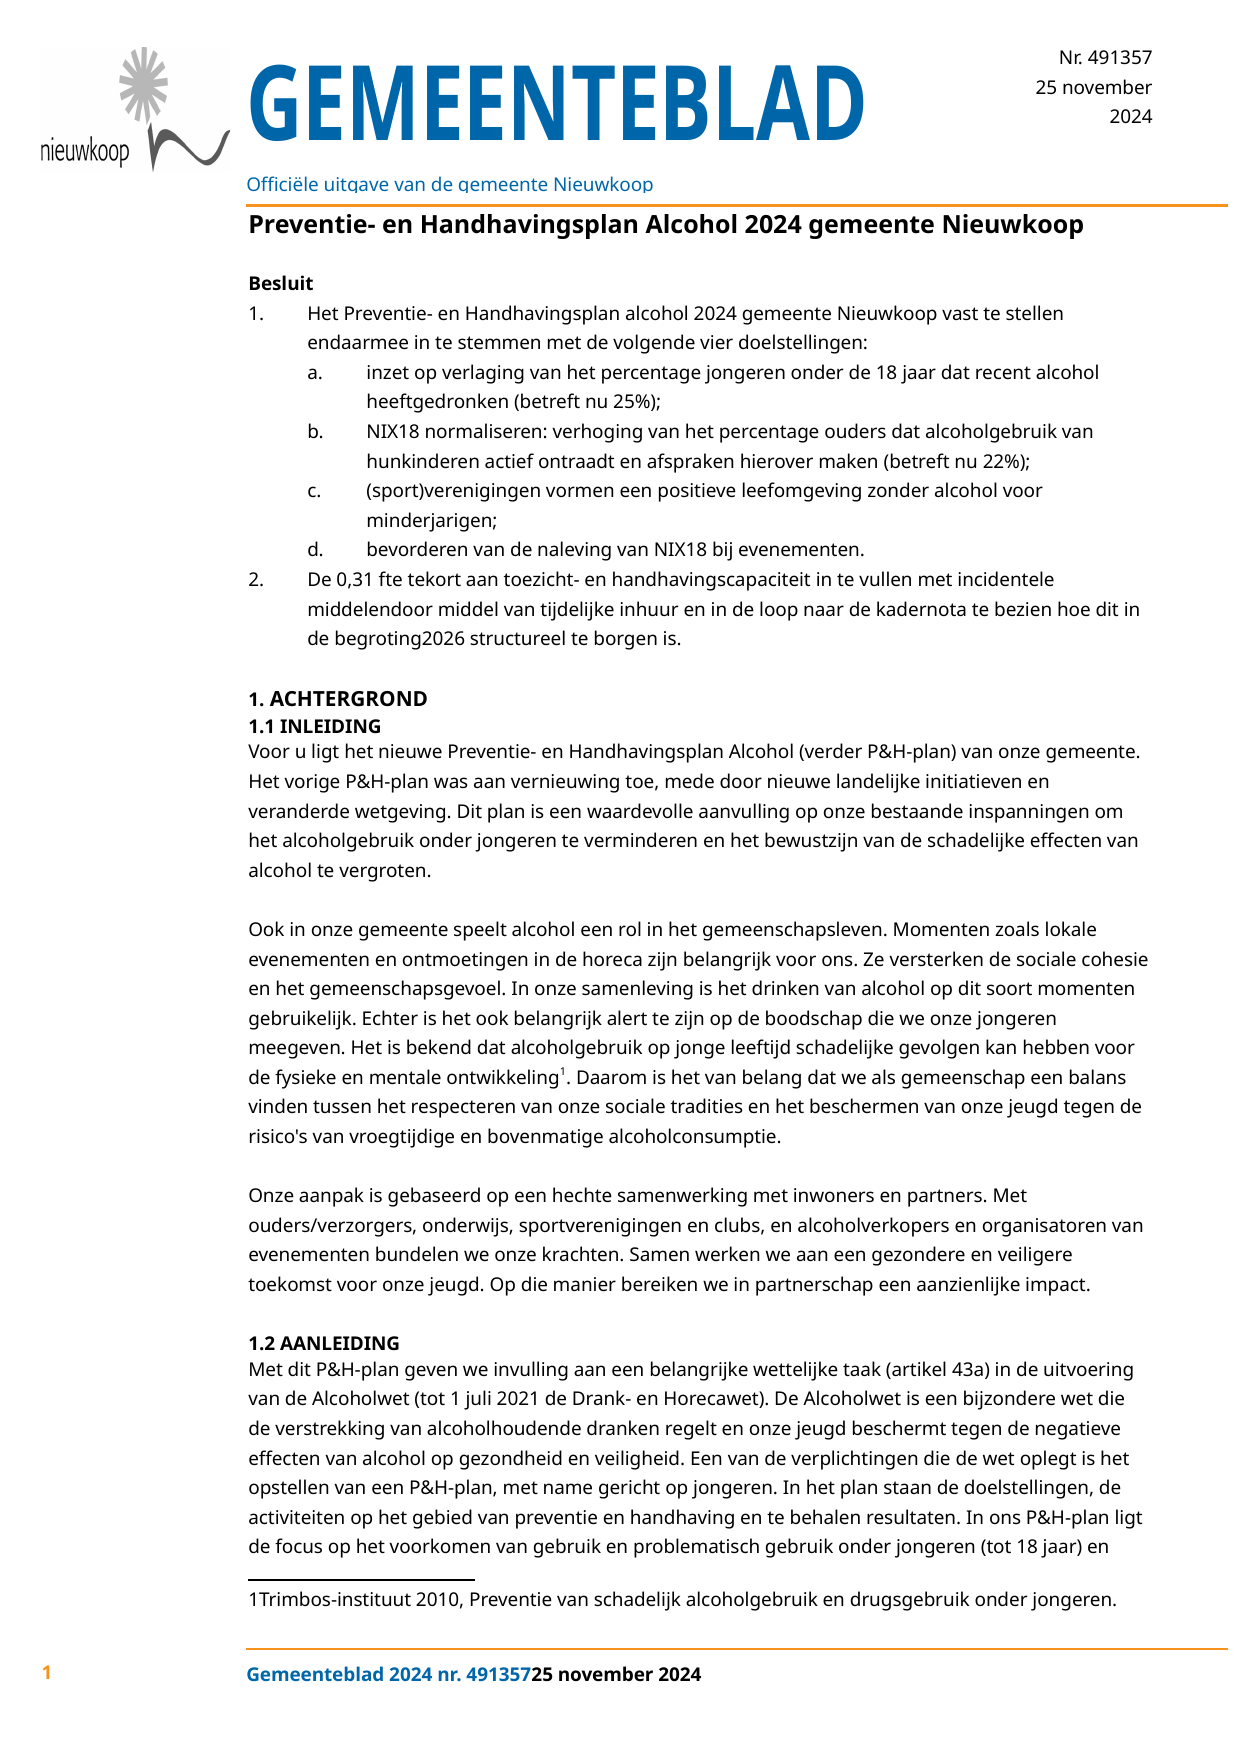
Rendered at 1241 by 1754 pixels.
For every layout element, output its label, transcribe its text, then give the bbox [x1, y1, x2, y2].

text Preventie- en Handhavingsplan Alcohol 2024 gemeente Nieuwkoop [248, 207, 1152, 241]
text Besluit [248, 270, 1152, 296]
list inzet op verlaging van het percentage jongeren onder de 18 jaar dat recent alcohol heeftgedronken (betreft nu 25%); [307, 359, 1152, 414]
text 1.1 INLEIDING [248, 713, 1152, 739]
text Ook in onze gemeente speelt alcohol een rol in het gemeenschapsleven. Momenten zoals lokale evenementen en ontmoetingen in de horeca zijn belangrijk voor ons. Ze versterken de sociale cohesie en het gemeenschapsgevoel. In onze samenleving is het drinken van alcohol op dit soort momenten gebruikelijk. Echter is het ook belangrijk alert te zijn op de boodschap die we onze jongeren meegeven. Het is bekend dat alcoholgebruik op jonge leeftijd schadelijke gevolgen kan hebben voor de fysieke en mentale ontwikkeling. Daarom is het van belang dat we als gemeenschap een balans vinden tussen het respecteren van onze sociale tradities en het beschermen van onze jeugd tegen de risico's van vroegtijdige en bovenmatige alcoholconsumptie. [248, 916, 1152, 1149]
text Trimbos-instituut 2010, Preventie van schadelijk alcoholgebruik en drugsgebruik onder jongeren. [248, 1586, 1152, 1612]
text 1.2 AANLEIDING [248, 1330, 1152, 1356]
text Met dit P&H-plan geven we invulling aan een belangrijke wettelijke taak (artikel 43a) in de uitvoering van de Alcoholwet (tot 1 juli 2021 de Drank- en Horecawet). De Alcoholwet is een bijzondere wet die de verstrekking van alcoholhoudende dranken regelt en onze jeugd beschermt tegen de negatieve effecten van alcohol op gezondheid en veiligheid. Een van de verplichtingen die de wet oplegt is het opstellen van een P&H-plan, met name gericht op jongeren. In het plan staan de doelstellingen, de activiteiten op het gebied van preventie en handhaving en te behalen resultaten. In ons P&H-plan ligt de focus op het voorkomen van gebruik en problematisch gebruik onder jongeren (tot 18 jaar) en [248, 1356, 1152, 1559]
list bevorderen van de naleving van NIX18 bij evenementen. [307, 537, 1152, 562]
picture [41, 47, 231, 172]
list De 0,31 fte tekort aan toezicht- en handhavingscapaciteit in te vullen met incidentele middelendoor middel van tijdelijke inhuur en in de loop naar de kadernota te bezien hoe dit in de begroting2026 structureel te borgen is. [248, 566, 1152, 651]
text 1. ACHTERGROND [248, 684, 1152, 713]
text Voor u ligt het nieuwe Preventie- en Handhavingsplan Alcohol (verder P&H-plan) van onze gemeente. Het vorige P&H-plan was aan vernieuwing toe, mede door nieuwe landelijke initiatieven en veranderde wetgeving. Dit plan is een waardevolle aanvulling op onze bestaande inspanningen om het alcoholgebruik onder jongeren te verminderen en het bewustzijn van de schadelijke effecten van alcohol te vergroten. [248, 739, 1152, 883]
list (sport)verenigingen vormen een positieve leefomgeving zonder alcohol voor minderjarigen; [307, 477, 1152, 533]
list NIX18 normaliseren: verhoging van het percentage ouders dat alcoholgebruik van hunkinderen actief ontraadt en afspraken hierover maken (betreft nu 22%); [307, 418, 1152, 473]
text Onze aanpak is gebaseerd op een hechte samenwerking met inwoners en partners. Met ouders/verzorgers, onderwijs, sportverenigingen en clubs, en alcoholverkopers en organisatoren van evenementen bundelen we onze krachten. Samen werken we aan een gezondere en veiligere toekomst voor onze jeugd. Op die manier bereiken we in partnerschap een aanzienlijke impact. [248, 1182, 1152, 1297]
list Het Preventie- en Handhavingsplan alcohol 2024 gemeente Nieuwkoop vast te stellen endaarmee in te stemmen met de volgende vier doelstellingen: [248, 300, 1152, 355]
